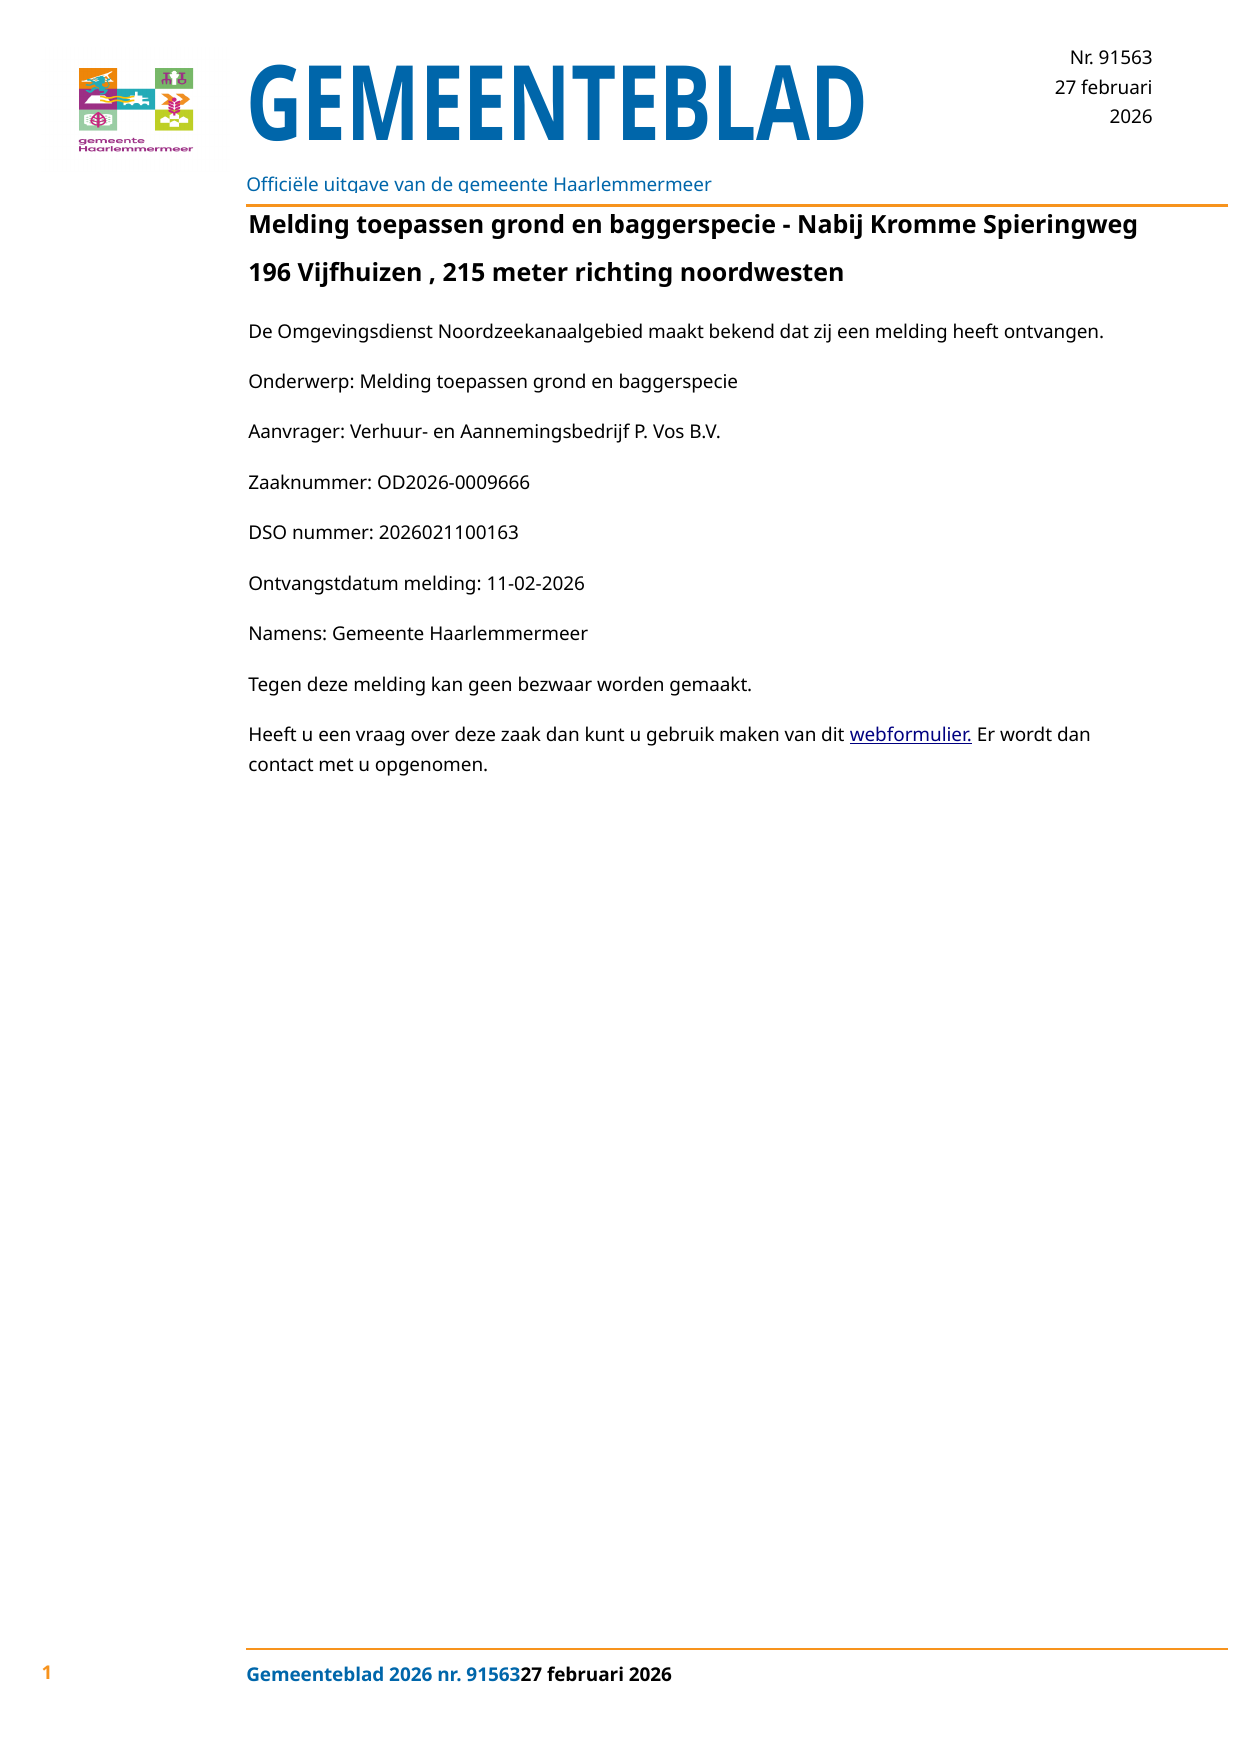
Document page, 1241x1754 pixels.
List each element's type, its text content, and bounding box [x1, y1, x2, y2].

text Onderwerp: Melding toepassen grond en baggerspecie [248, 368, 1152, 394]
text Namens: Gemeente Haarlemmermeer [248, 620, 1152, 646]
text Zaaknummer: OD2026-0009666 [248, 469, 1152, 495]
text DSO nummer: 2026021100163 [248, 519, 1152, 545]
text Aanvrager: Verhuur- en Aannemingsbedrijf P. Vos B.V. [248, 419, 1152, 444]
text Ontvangstdatum melding: 11-02-2026 [248, 570, 1152, 596]
text De Omgevingsdienst Noordzeekanaalgebied maakt bekend dat zij een melding heeft ontvangen. [248, 318, 1152, 344]
text Melding toepassen grond en baggerspecie - Nabij Kromme Spieringweg 196 Vijfhuizen , 215 meter richting noordwesten [248, 207, 1152, 288]
text Heeft u een vraag over deze zaak dan kunt u gebruik maken van dit webformulier. Er wordt dan contact met u opgenomen. [248, 721, 1152, 777]
text Tegen deze melding kan geen bezwaar worden gemaakt. [248, 671, 1152, 697]
picture [41, 47, 231, 172]
